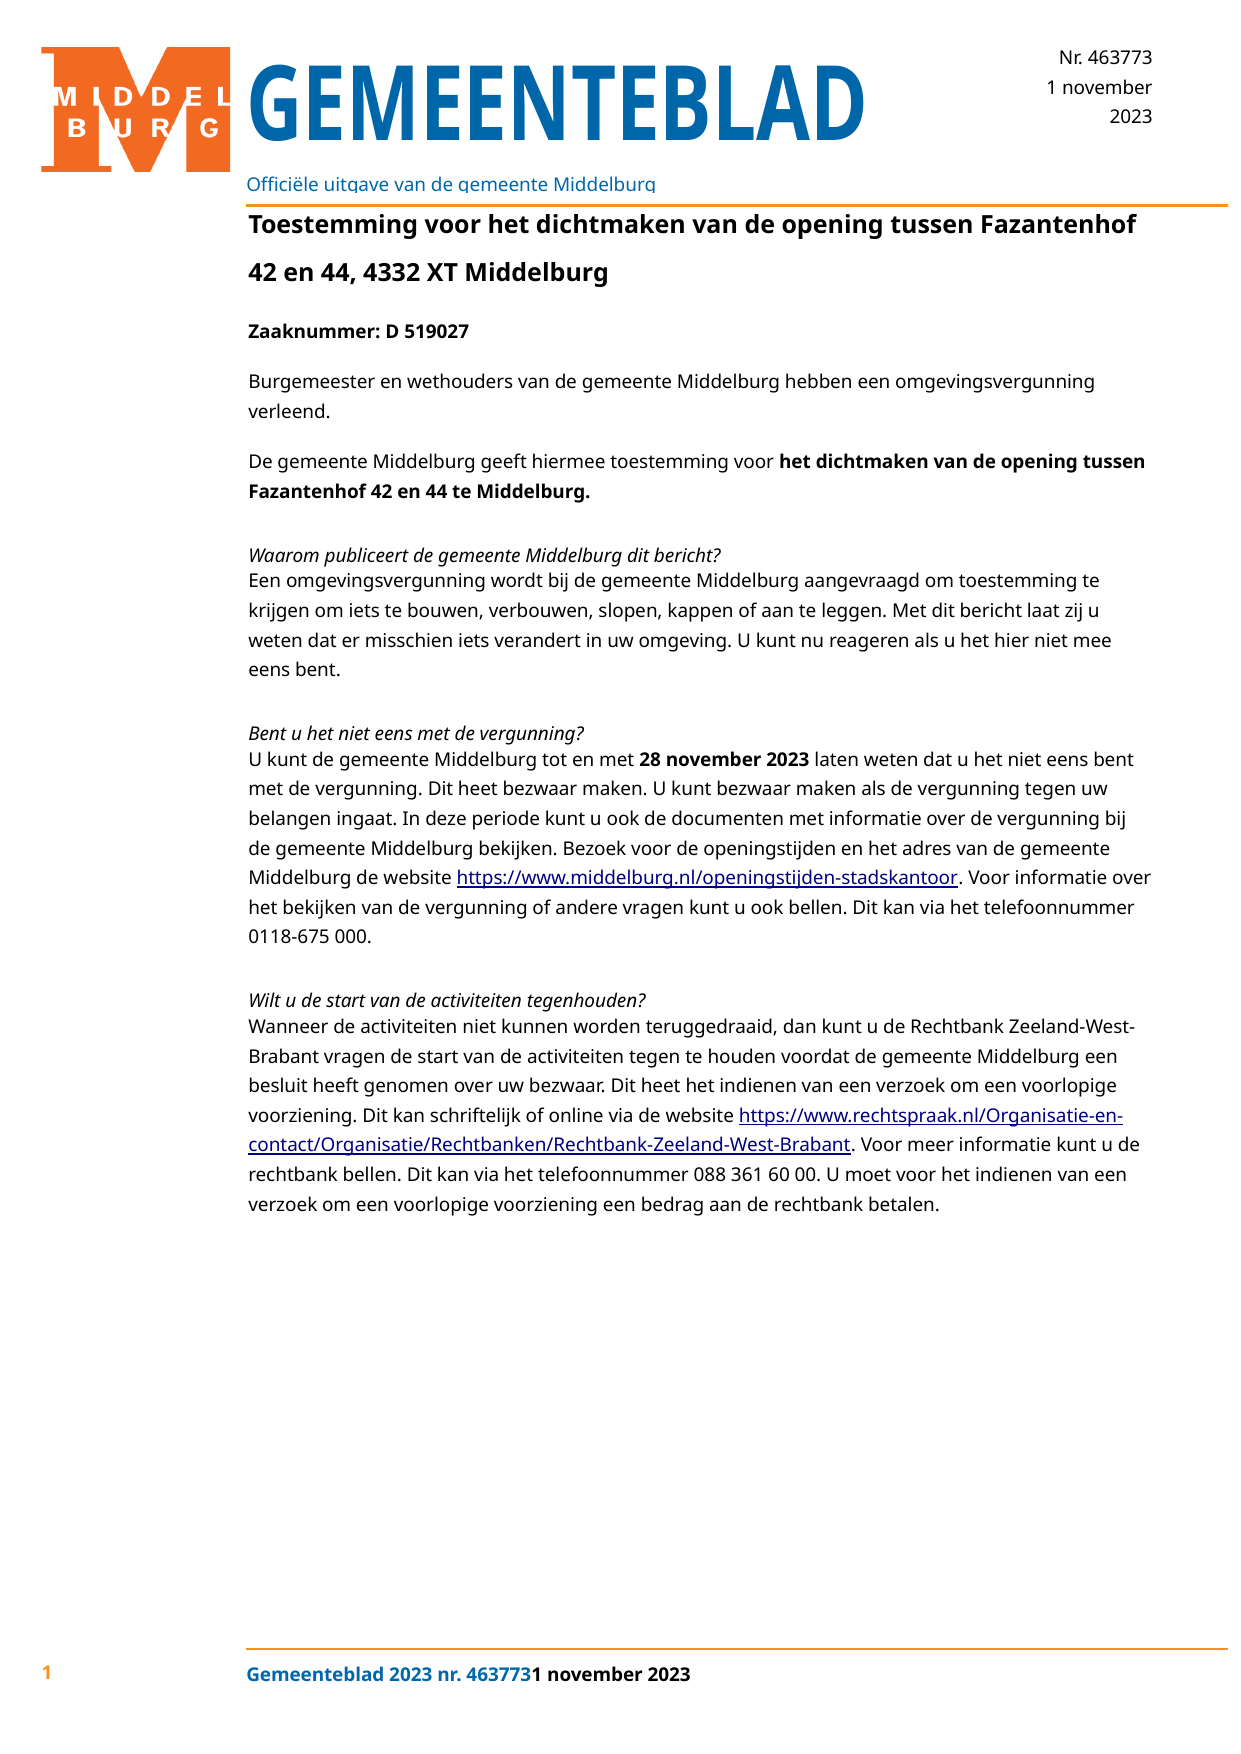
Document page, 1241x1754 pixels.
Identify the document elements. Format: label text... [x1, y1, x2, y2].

text Waarom publiceert de gemeente Middelburg dit bericht? [248, 542, 1152, 568]
text Wilt u de start van de activiteiten tegenhouden? [248, 987, 1152, 1013]
text Een omgevingsvergunning wordt bij de gemeente Middelburg aangevraagd om toestemming te krijgen om iets te bouwen, verbouwen, slopen, kappen of aan te leggen. Met dit bericht laat zij u weten dat er misschien iets verandert in uw omgeving. U kunt nu reageren als u het hier niet mee eens bent. [248, 568, 1152, 682]
text U kunt de gemeente Middelburg tot en met 28 november 2023 laten weten dat u het niet eens bent met de vergunning. Dit heet bezwaar maken. U kunt bezwaar maken als de vergunning tegen uw belangen ingaat. In deze periode kunt u ook de documenten met informatie over de vergunning bij de gemeente Middelburg bekijken. Bezoek voor de openingstijden en het adres van de gemeente Middelburg de website https://www.middelburg.nl/openingstijden-stadskantoor. Voor informatie over het bekijken van de vergunning of andere vragen kunt u ook bellen. Dit kan via het telefoonnummer 0118-675 000. [248, 746, 1152, 949]
text Bent u het niet eens met de vergunning? [248, 720, 1152, 746]
text Burgemeester en wethouders van de gemeente Middelburg hebben een omgevingsvergunning verleend. [248, 368, 1152, 424]
text Toestemming voor het dichtmaken van de opening tussen Fazantenhof 42 en 44, 4332 XT Middelburg [248, 207, 1152, 288]
picture [41, 47, 231, 172]
text Wanneer de activiteiten niet kunnen worden teruggedraaid, dan kunt u de Rechtbank Zeeland-West-Brabant vragen de start van de activiteiten tegen te houden voordat de gemeente Middelburg een besluit heeft genomen over uw bezwaar. Dit heet het indienen van een verzoek om een voorlopige voorziening. Dit kan schriftelijk of online via de website https://www.rechtspraak.nl/Organisatie-en-contact/Organisatie/Rechtbanken/Rechtbank-Zeeland-West-Brabant. Voor meer informatie kunt u de rechtbank bellen. Dit kan via het telefoonnummer 088 361 60 00. U moet voor het indienen van een verzoek om een voorlopige voorziening een bedrag aan de rechtbank betalen. [248, 1013, 1152, 1216]
text Zaaknummer: D 519027 [248, 318, 1152, 344]
text De gemeente Middelburg geeft hiermee toestemming voor het dichtmaken van de opening tussen Fazantenhof 42 en 44 te Middelburg. [248, 448, 1152, 504]
